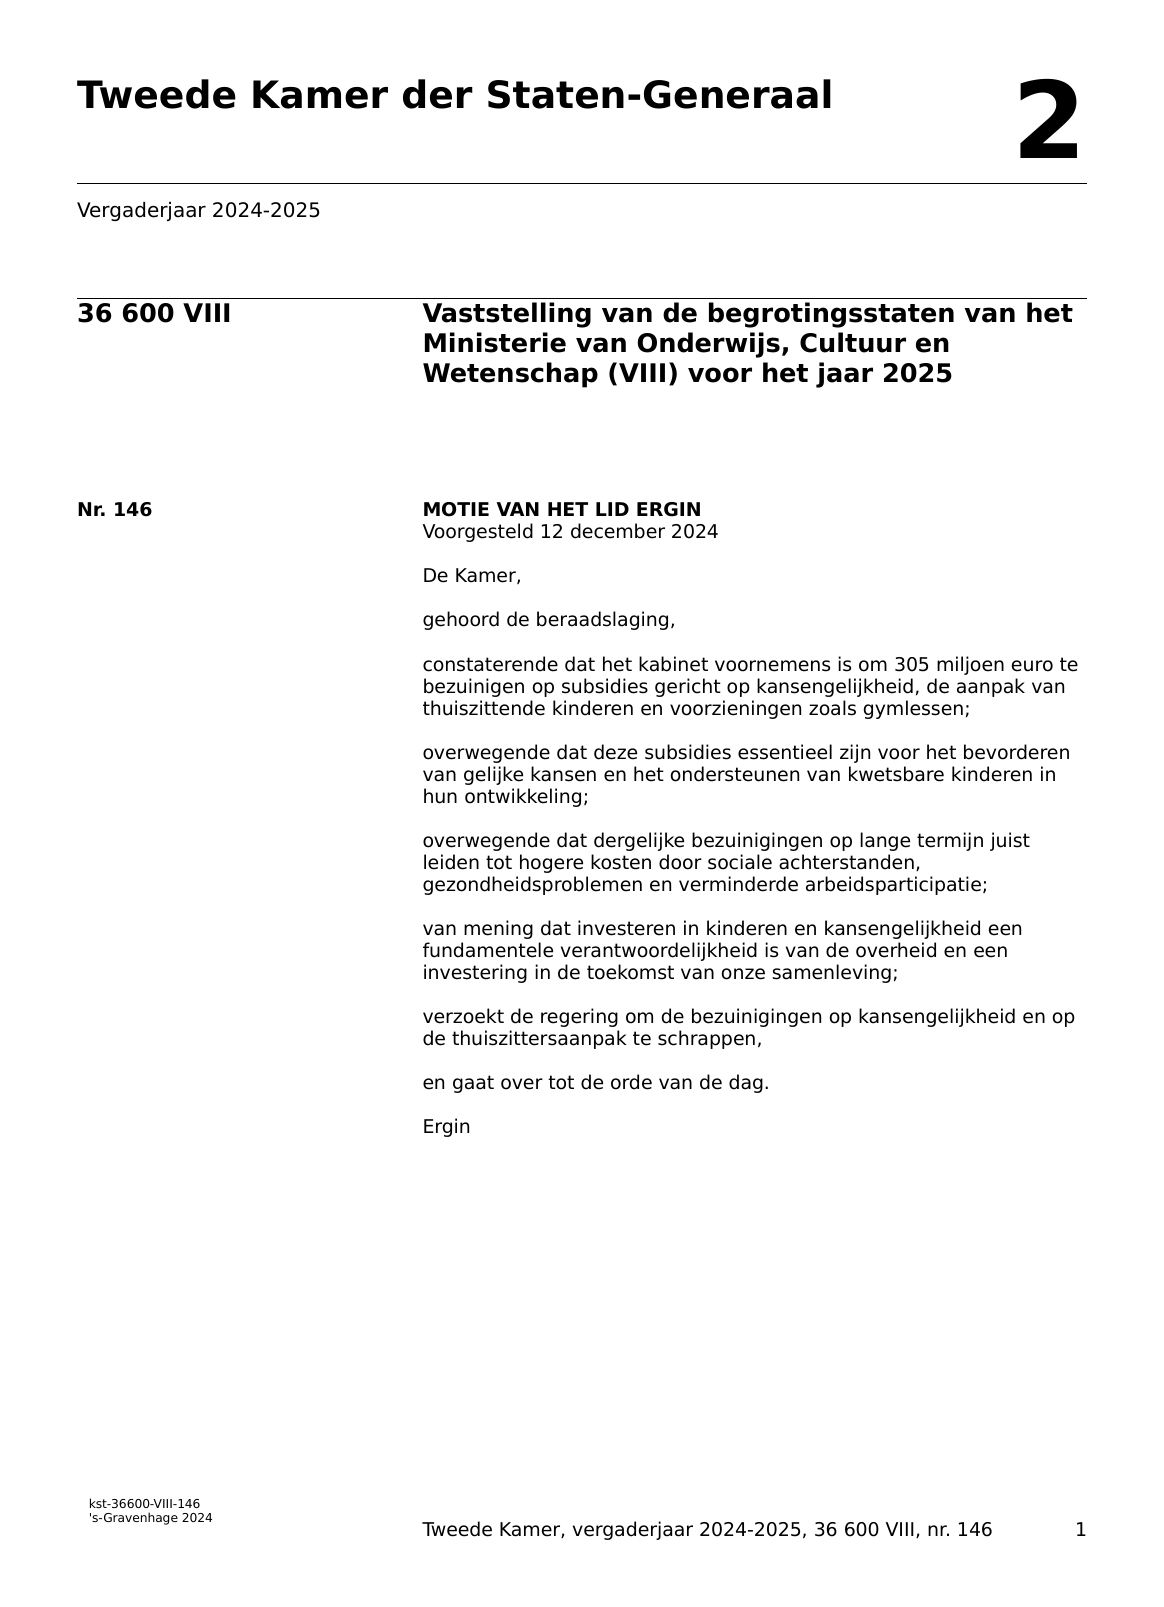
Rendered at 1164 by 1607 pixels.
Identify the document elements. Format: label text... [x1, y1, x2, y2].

subtitle Nr. 146 MOTIE VAN HET LID ERGIN [77, 499, 1087, 521]
text kst-36600-VIII-146 [88, 1497, 323, 1511]
subtitle 36 600 VIII Vaststelling van de begrotingsstaten van het Ministerie van Onderwijs, Cultuur en Wetenschap (VIII) voor het jaar 2025 [77, 299, 1087, 388]
text De Kamer, [422, 565, 1087, 587]
text van mening dat investeren in kinderen en kansengelijkheid een fundamentele verantwoordelijkheid is van de overheid en een investering in de toekomst van onze samenleving; [422, 918, 1087, 984]
text constaterende dat het kabinet voornemens is om 305 miljoen euro te bezuinigen op subsidies gericht op kansengelijkheid, de aanpak van thuiszittende kinderen en voorzieningen zoals gymlessen; [422, 653, 1087, 719]
text 's-Gravenhage 2024 [88, 1511, 323, 1525]
table_header Tweede Kamer der Staten-Generaal [77, 59, 886, 183]
text en gaat over tot de orde van de dag. [422, 1072, 1087, 1094]
text overwegende dat deze subsidies essentieel zijn voor het bevorderen van gelijke kansen en het ondersteunen van kwetsbare kinderen in hun ontwikkeling; [422, 742, 1087, 808]
table_header 2 [886, 59, 1087, 183]
text verzoekt de regering om de bezuinigingen op kansengelijkheid en op de thuiszittersaanpak te schrappen, [422, 1006, 1087, 1050]
text Voorgesteld 12 december 2024 [422, 521, 1087, 543]
text Ergin [422, 1116, 1087, 1138]
table_cell Vergaderjaar 2024-2025 [77, 184, 1087, 298]
text gehoord de beraadslaging, [422, 609, 1087, 631]
text overwegende dat dergelijke bezuinigingen op lange termijn juist leiden tot hogere kosten door sociale achterstanden, gezondheidsproblemen en verminderde arbeidsparticipatie; [422, 830, 1087, 896]
